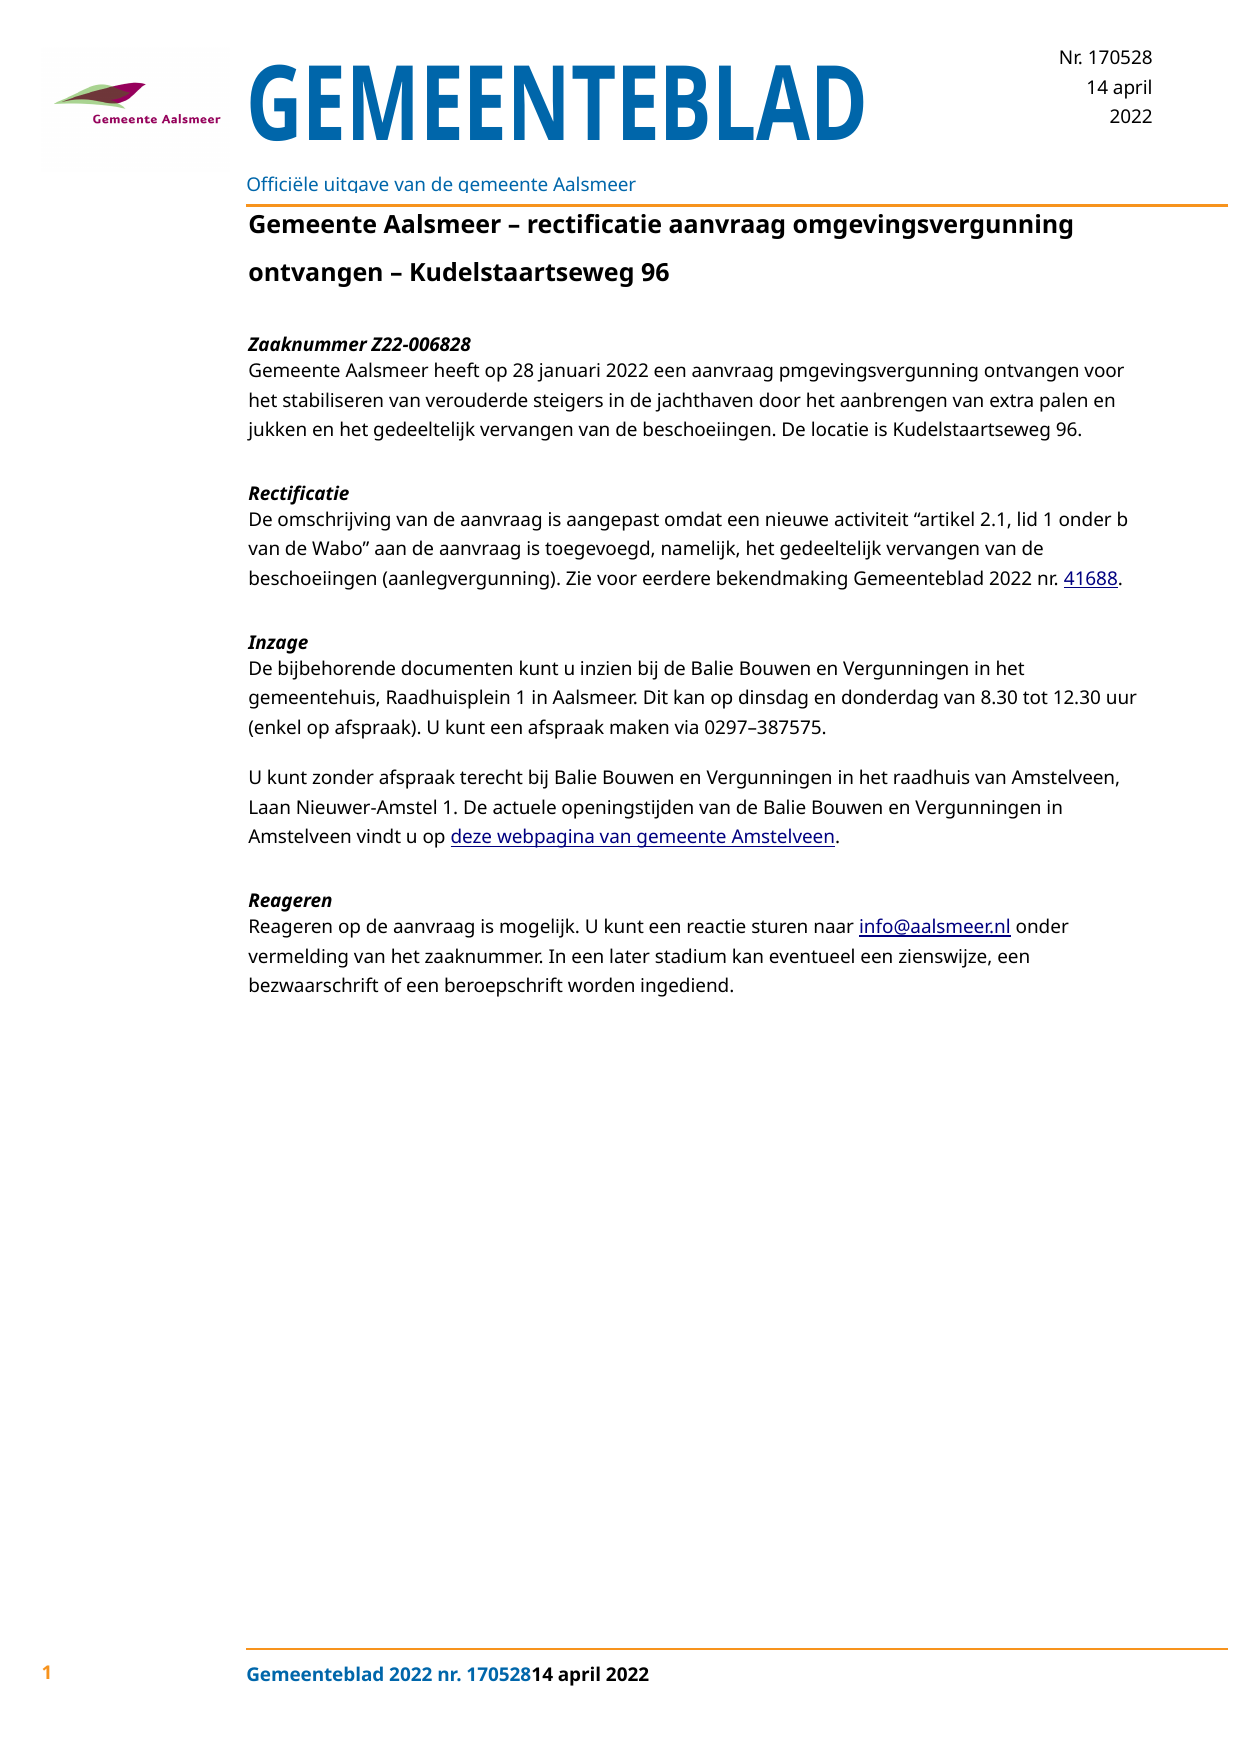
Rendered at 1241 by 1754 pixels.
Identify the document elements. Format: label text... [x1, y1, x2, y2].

picture [41, 47, 231, 172]
text De omschrijving van de aanvraag is aangepast omdat een nieuwe activiteit “artikel 2.1, lid 1 onder b van de Wabo” aan de aanvraag is toegevoegd, namelijk, het gedeeltelijk vervangen van de beschoeiingen (aanlegvergunning). Zie voor eerdere bekendmaking Gemeenteblad 2022 nr. 41688. [248, 506, 1152, 591]
text Reageren op de aanvraag is mogelijk. U kunt een reactie sturen naar info@aalsmeer.nl onder vermelding van het zaaknummer. In een later stadium kan eventueel een zienswijze, een bezwaarschrift of een beroepschrift worden ingediend. [248, 913, 1152, 998]
text Rectificatie [248, 480, 1152, 506]
text De bijbehorende documenten kunt u inzien bij de Balie Bouwen en Vergunningen in het gemeentehuis, Raadhuisplein 1 in Aalsmeer. Dit kan op dinsdag en donderdag van 8.30 tot 12.30 uur (enkel op afspraak). U kunt een afspraak maken via 0297–387575. [248, 655, 1152, 740]
text Gemeente Aalsmeer heeft op 28 januari 2022 een aanvraag pmgevingsvergunning ontvangen voor het stabiliseren van verouderde steigers in de jachthaven door het aanbrengen van extra palen en jukken en het gedeeltelijk vervangen van de beschoeiingen. De locatie is Kudelstaartseweg 96. [248, 357, 1152, 442]
text Gemeente Aalsmeer – rectificatie aanvraag omgevingsvergunning ontvangen – Kudelstaartseweg 96 [248, 207, 1152, 288]
text Reageren [248, 888, 1152, 913]
text U kunt zonder afspraak terecht bij Balie Bouwen en Vergunningen in het raadhuis van Amstelveen, Laan Nieuwer-Amstel 1. De actuele openingstijden van de Balie Bouwen en Vergunningen in Amstelveen vindt u op deze webpagina van gemeente Amstelveen. [248, 764, 1152, 849]
text Inzage [248, 629, 1152, 655]
text Zaaknummer Z22-006828 [248, 331, 1152, 357]
